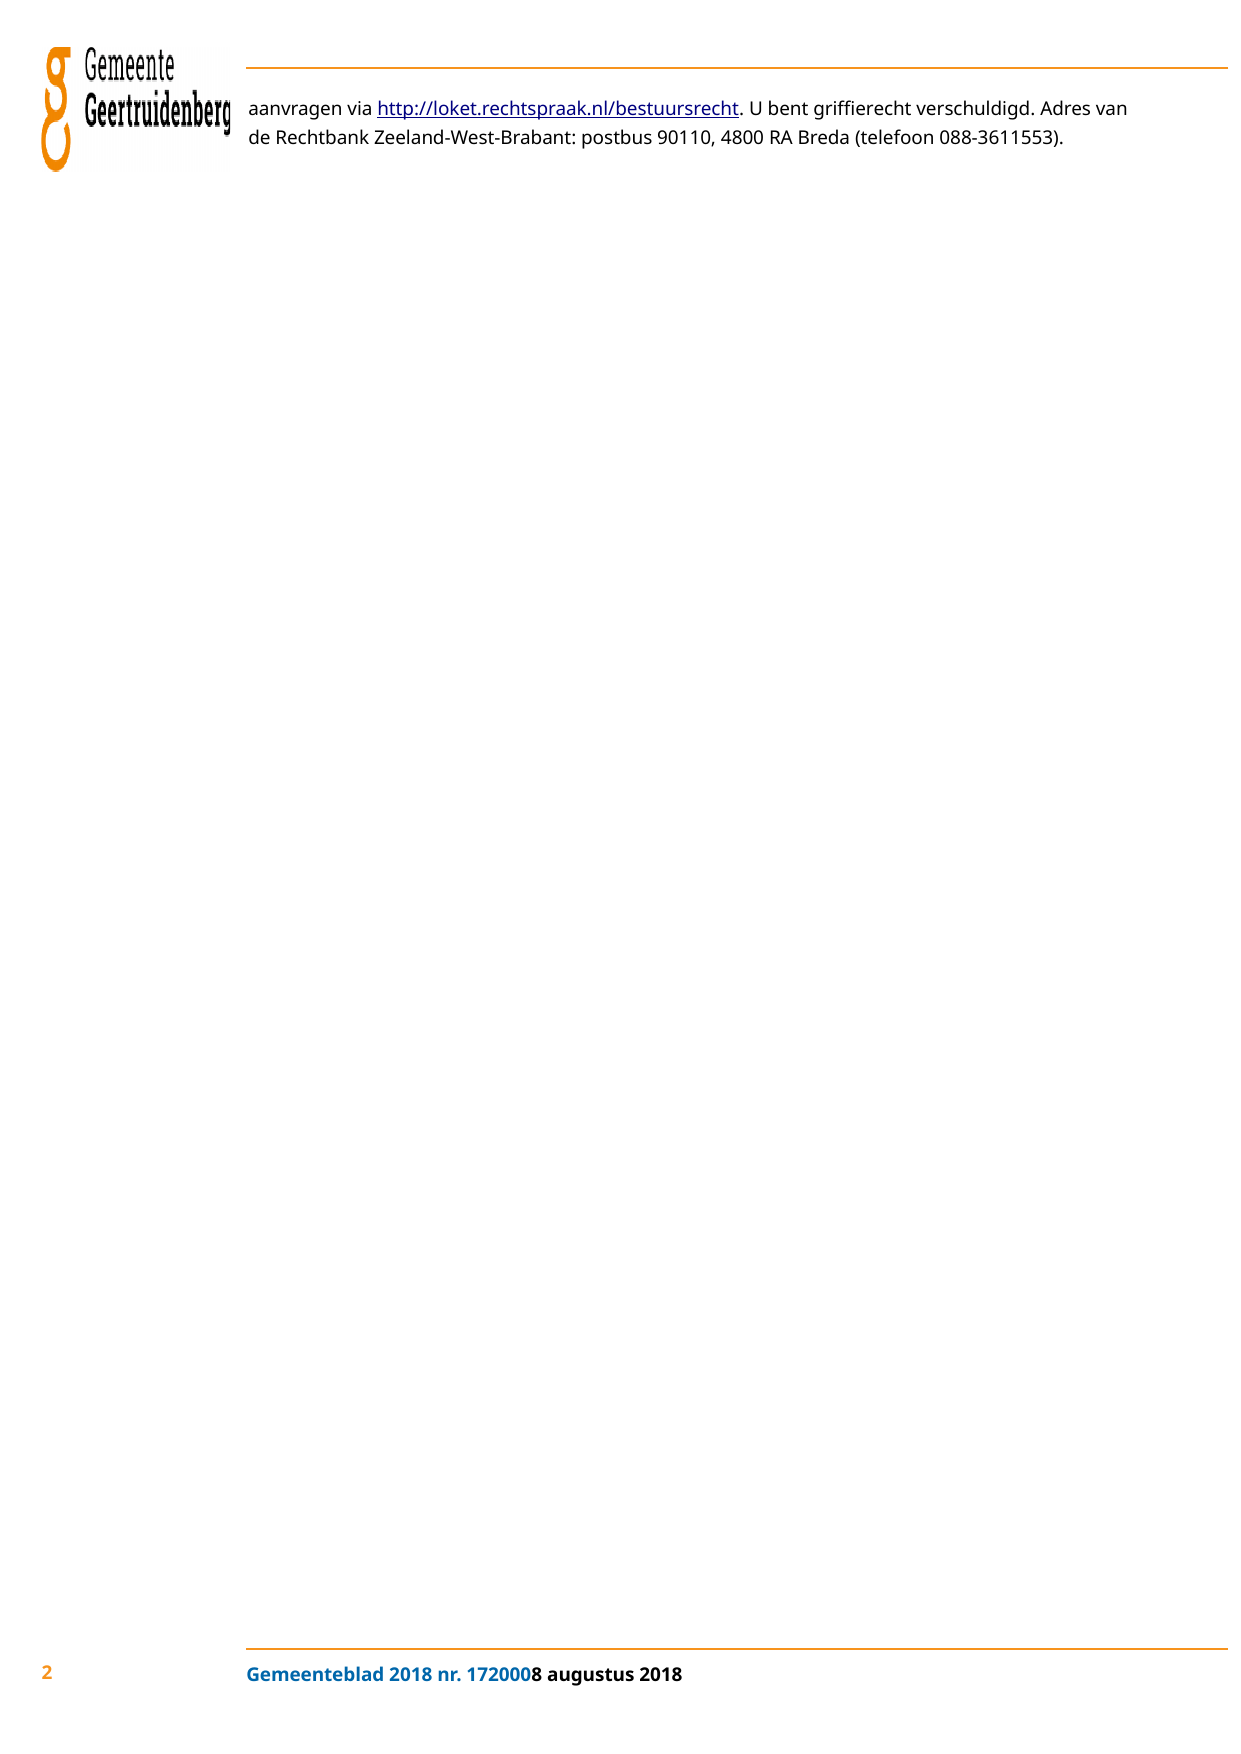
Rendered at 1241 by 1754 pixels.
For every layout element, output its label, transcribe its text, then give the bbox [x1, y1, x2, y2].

text aanvragen via http://loket.rechtspraak.nl/bestuursrecht. U bent griffierecht verschuldigd. Adres van de Rechtbank Zeeland-West-Brabant: postbus 90110, 4800 RA Breda (telefoon 088-3611553). [248, 95, 1152, 150]
picture [41, 47, 231, 172]
